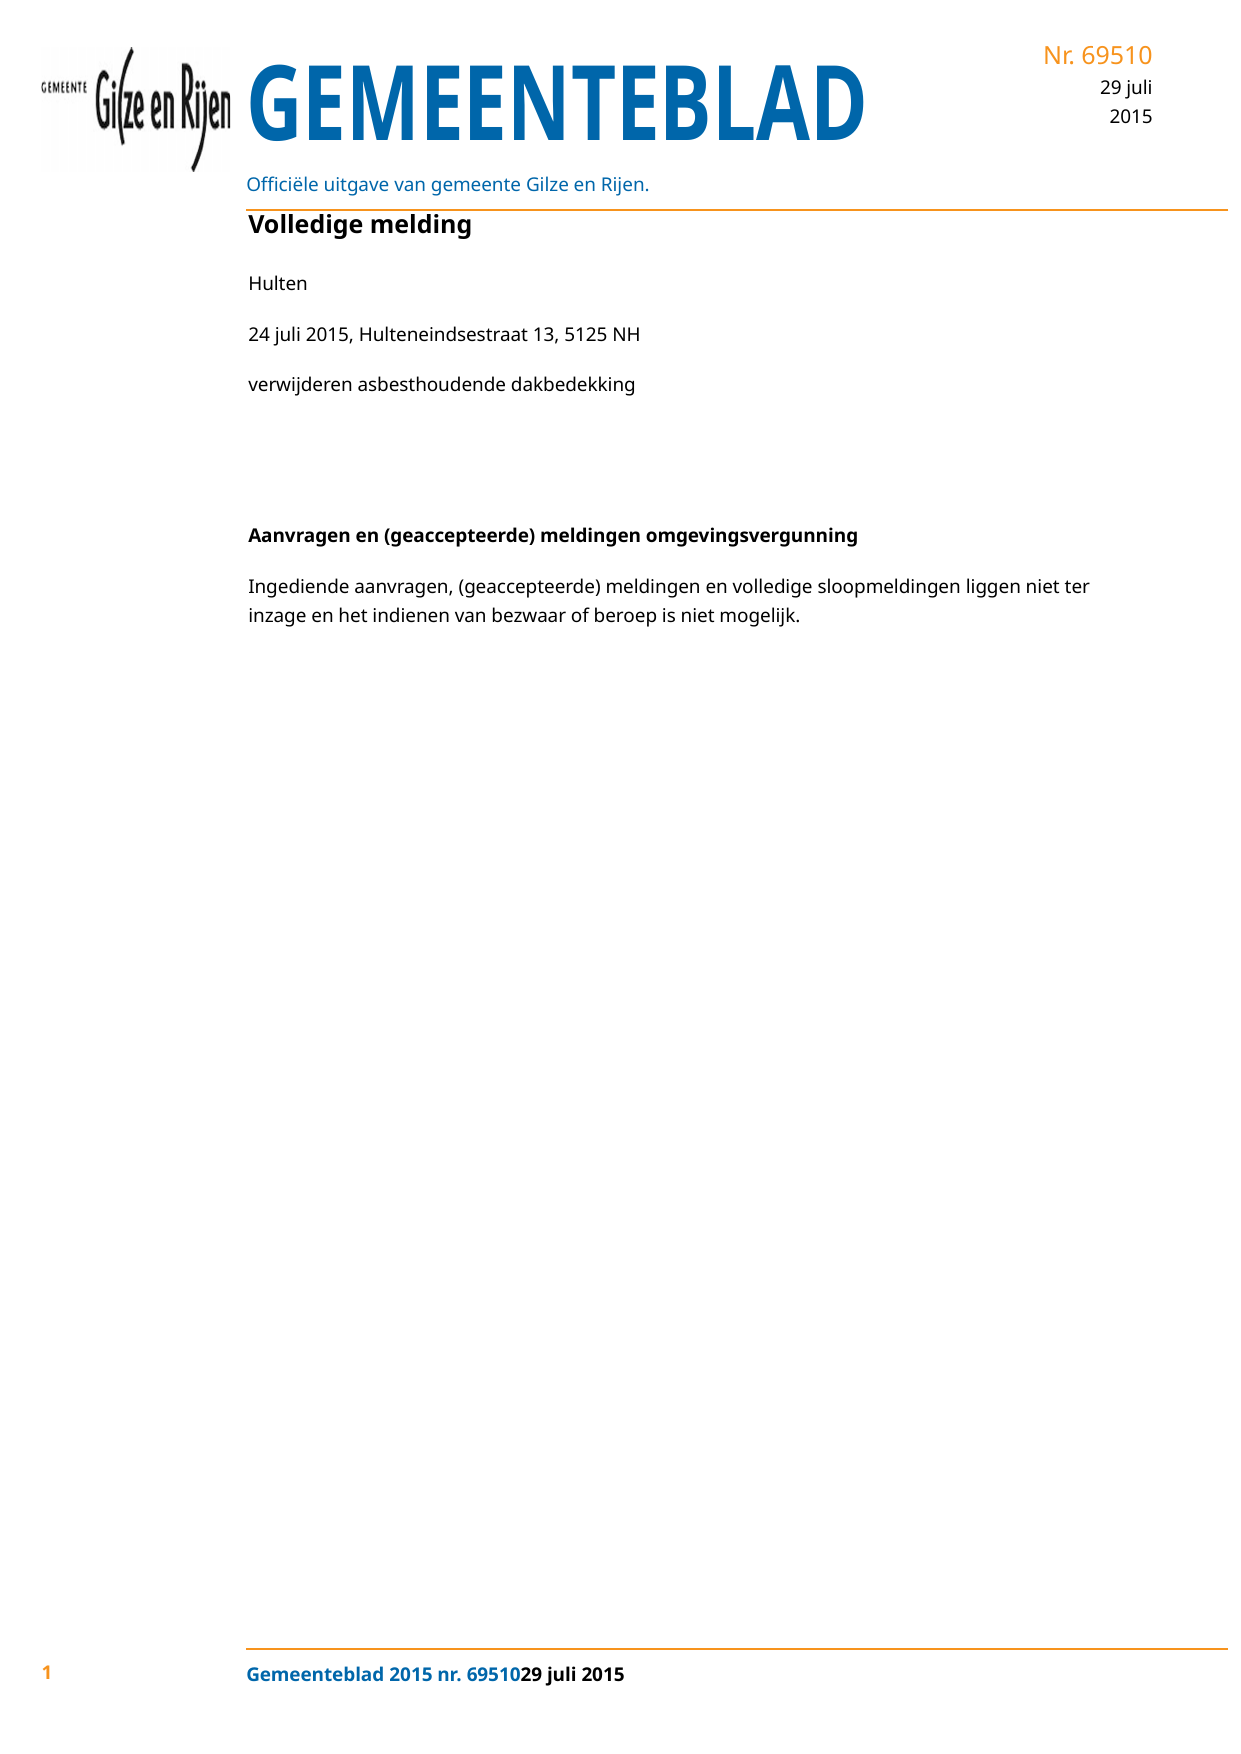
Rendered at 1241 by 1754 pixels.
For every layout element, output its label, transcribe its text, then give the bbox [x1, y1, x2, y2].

text Volledige melding [248, 211, 1152, 241]
text Ingediende aanvragen, (geaccepteerde) meldingen en volledige sloopmeldingen liggen niet ter inzage en het indienen van bezwaar of beroep is niet mogelijk. [248, 573, 1152, 628]
text 24 juli 2015, Hulteneindsestraat 13, 5125 NH [248, 321, 1152, 346]
picture [41, 47, 231, 172]
text verwijderen asbesthoudende dakbedekking [248, 371, 1152, 397]
text Hulten [248, 270, 1152, 296]
text Aanvragen en (geaccepteerde) meldingen omgevingsvergunning [248, 522, 1152, 548]
